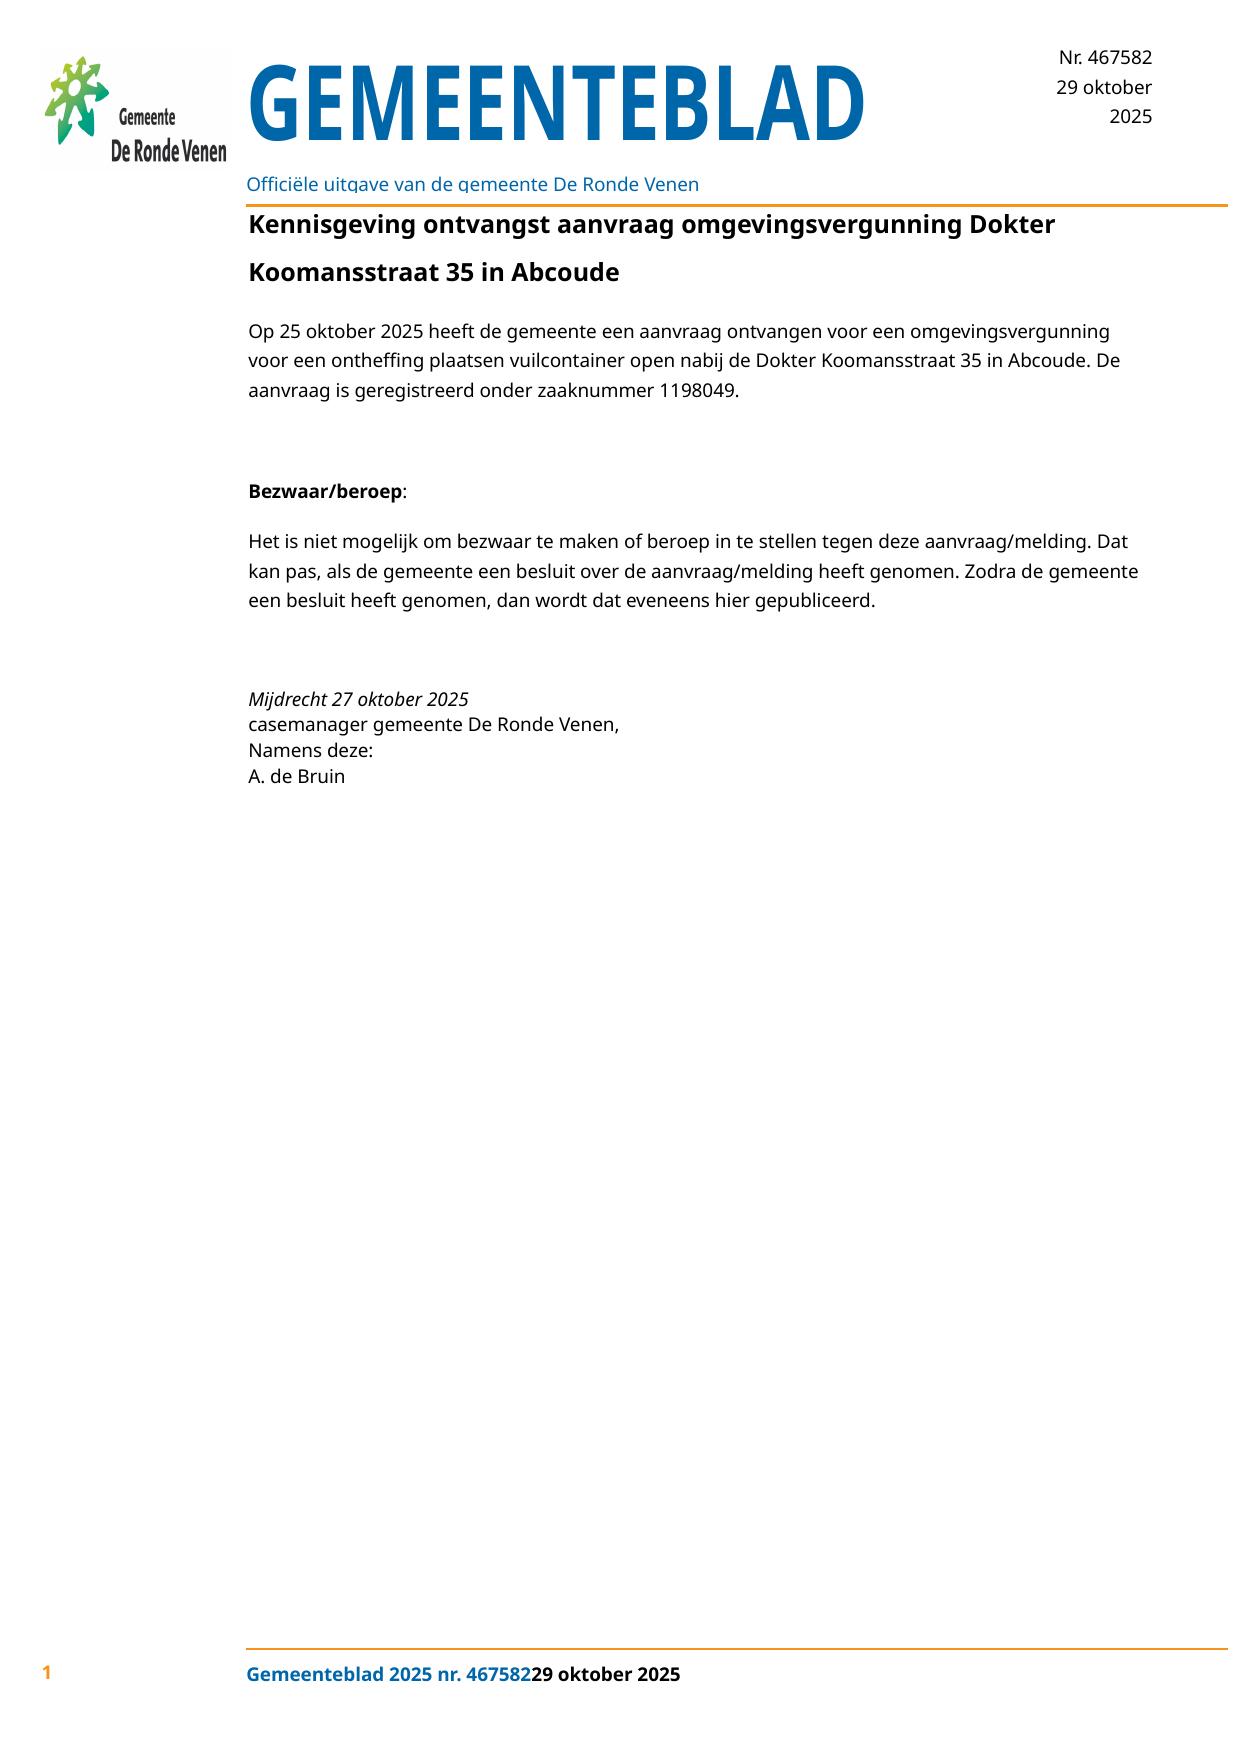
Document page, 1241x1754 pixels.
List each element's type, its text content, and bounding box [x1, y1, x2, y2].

text A. de Bruin [248, 763, 1152, 789]
text Namens deze: [248, 737, 1152, 763]
picture [41, 47, 231, 172]
text Kennisgeving ontvangst aanvraag omgevingsvergunning Dokter Koomansstraat 35 in Abcoude [248, 207, 1152, 288]
text Op 25 oktober 2025 heeft de gemeente een aanvraag ontvangen voor een omgevingsvergunning voor een ontheffing plaatsen vuilcontainer open nabij de Dokter Koomansstraat 35 in Abcoude. De aanvraag is geregistreerd onder zaaknummer 1198049. [248, 318, 1152, 403]
text casemanager gemeente De Ronde Venen, [248, 711, 1152, 737]
text Mijdrecht 27 oktober 2025 [248, 686, 1152, 711]
text Bezwaar/beroep: [248, 478, 1152, 504]
text Het is niet mogelijk om bezwaar te maken of beroep in te stellen tegen deze aanvraag/melding. Dat kan pas, als de gemeente een besluit over de aanvraag/melding heeft genomen. Zodra de gemeente een besluit heeft genomen, dan wordt dat eveneens hier gepubliceerd. [248, 528, 1152, 613]
